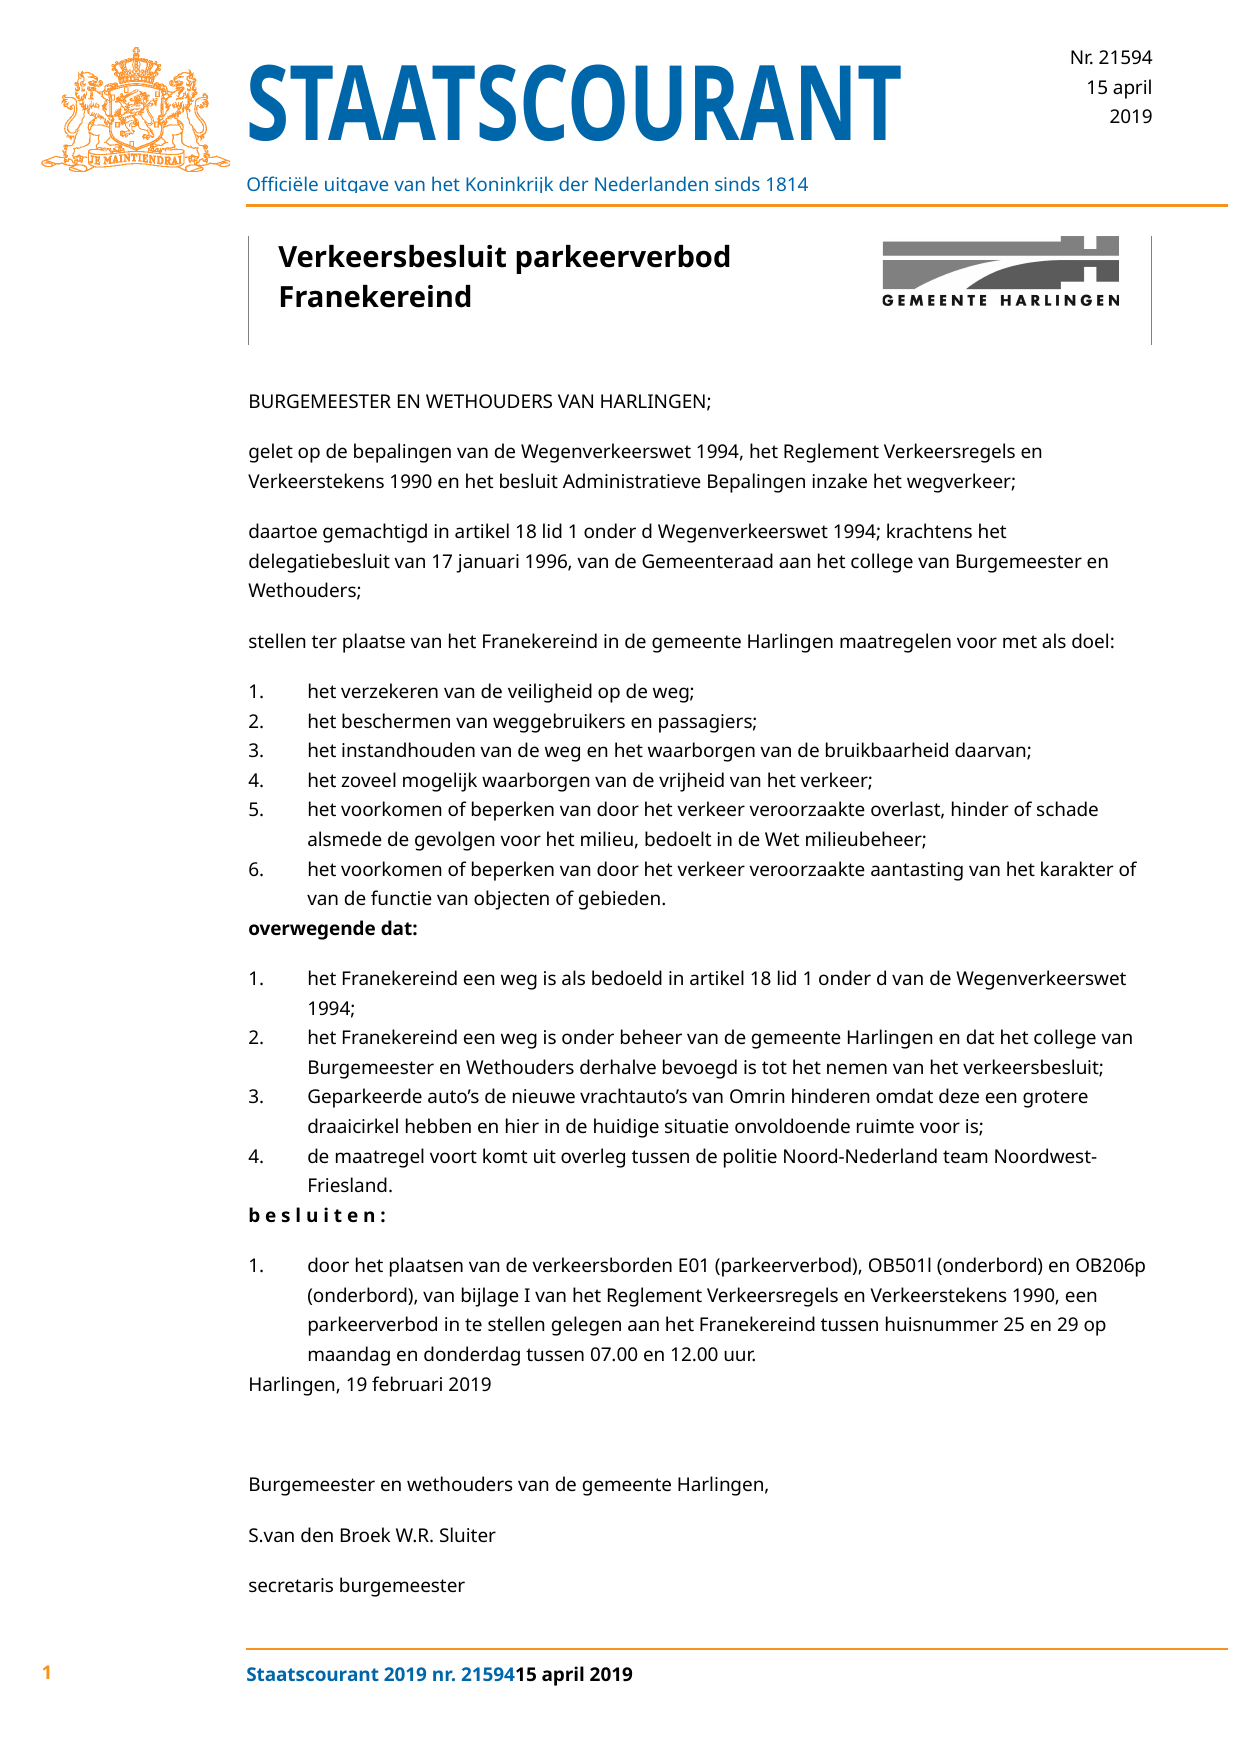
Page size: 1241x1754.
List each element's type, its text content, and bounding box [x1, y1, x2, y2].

list het Franekereind een weg is onder beheer van de gemeente Harlingen en dat het college van Burgemeester en Wethouders derhalve bevoegd is tot het nemen van het verkeersbesluit; [248, 1024, 1152, 1080]
list het voorkomen of beperken van door het verkeer veroorzaakte aantasting van het karakter of van de functie van objecten of gebieden. [248, 856, 1152, 911]
table_header Verkeersbesluit parkeerverbod Franekereind [249, 236, 850, 345]
text Burgemeester en wethouders van de gemeente Harlingen, [248, 1472, 1152, 1497]
list het verzekeren van de veiligheid op de weg; [248, 678, 1152, 704]
picture [882, 236, 1119, 306]
text S.van den Broek W.R. Sluiter [248, 1522, 1152, 1548]
text overwegende dat: [248, 915, 1152, 941]
picture [41, 47, 231, 172]
text secretaris burgemeester [248, 1572, 1152, 1598]
list het voorkomen of beperken van door het verkeer veroorzaakte overlast, hinder of schade alsmede de gevolgen voor het milieu, bedoelt in de Wet milieubeheer; [248, 797, 1152, 852]
text BURGEMEESTER EN WETHOUDERS VAN HARLINGEN; [248, 388, 1152, 414]
text b e s l u i t e n : [248, 1202, 1152, 1228]
list de maatregel voort komt uit overleg tussen de politie Noord-Nederland team Noordwest-Friesland. [248, 1143, 1152, 1198]
list Geparkeerde auto’s de nieuwe vrachtauto’s van Omrin hinderen omdat deze een grotere draaicirkel hebben en hier in de huidige situatie onvoldoende ruimte voor is; [248, 1084, 1152, 1139]
list het beschermen van weggebruikers en passagiers; [248, 708, 1152, 734]
text Harlingen, 19 februari 2019 [248, 1371, 1152, 1397]
text gelet op de bepalingen van de Wegenverkeerswet 1994, het Reglement Verkeersregels en Verkeerstekens 1990 en het besluit Administratieve Bepalingen inzake het wegverkeer; [248, 438, 1152, 494]
list het instandhouden van de weg en het waarborgen van de bruikbaarheid daarvan; [248, 737, 1152, 763]
text daartoe gemachtigd in artikel 18 lid 1 onder d Wegenverkeerswet 1994; krachtens het delegatiebesluit van 17 januari 1996, van de Gemeenteraad aan het college van Burgemeester en Wethouders; [248, 518, 1152, 603]
list het Franekereind een weg is als bedoeld in artikel 18 lid 1 onder d van de Wegenverkeerswet 1994; [248, 965, 1152, 1021]
list door het plaatsen van de verkeersborden E01 (parkeerverbod), OB501l (onderbord) en OB206p (onderbord), van bijlage I van het Reglement Verkeersregels en Verkeerstekens 1990, een parkeerverbod in te stellen gelegen aan het Franekereind tussen huisnummer 25 en 29 op maandag en donderdag tussen 07.00 en 12.00 uur. [248, 1252, 1152, 1367]
table_header [850, 236, 1151, 345]
text stellen ter plaatse van het Franekereind in de gemeente Harlingen maatregelen voor met als doel: [248, 628, 1152, 654]
list het zoveel mogelijk waarborgen van de vrijheid van het verkeer; [248, 767, 1152, 793]
